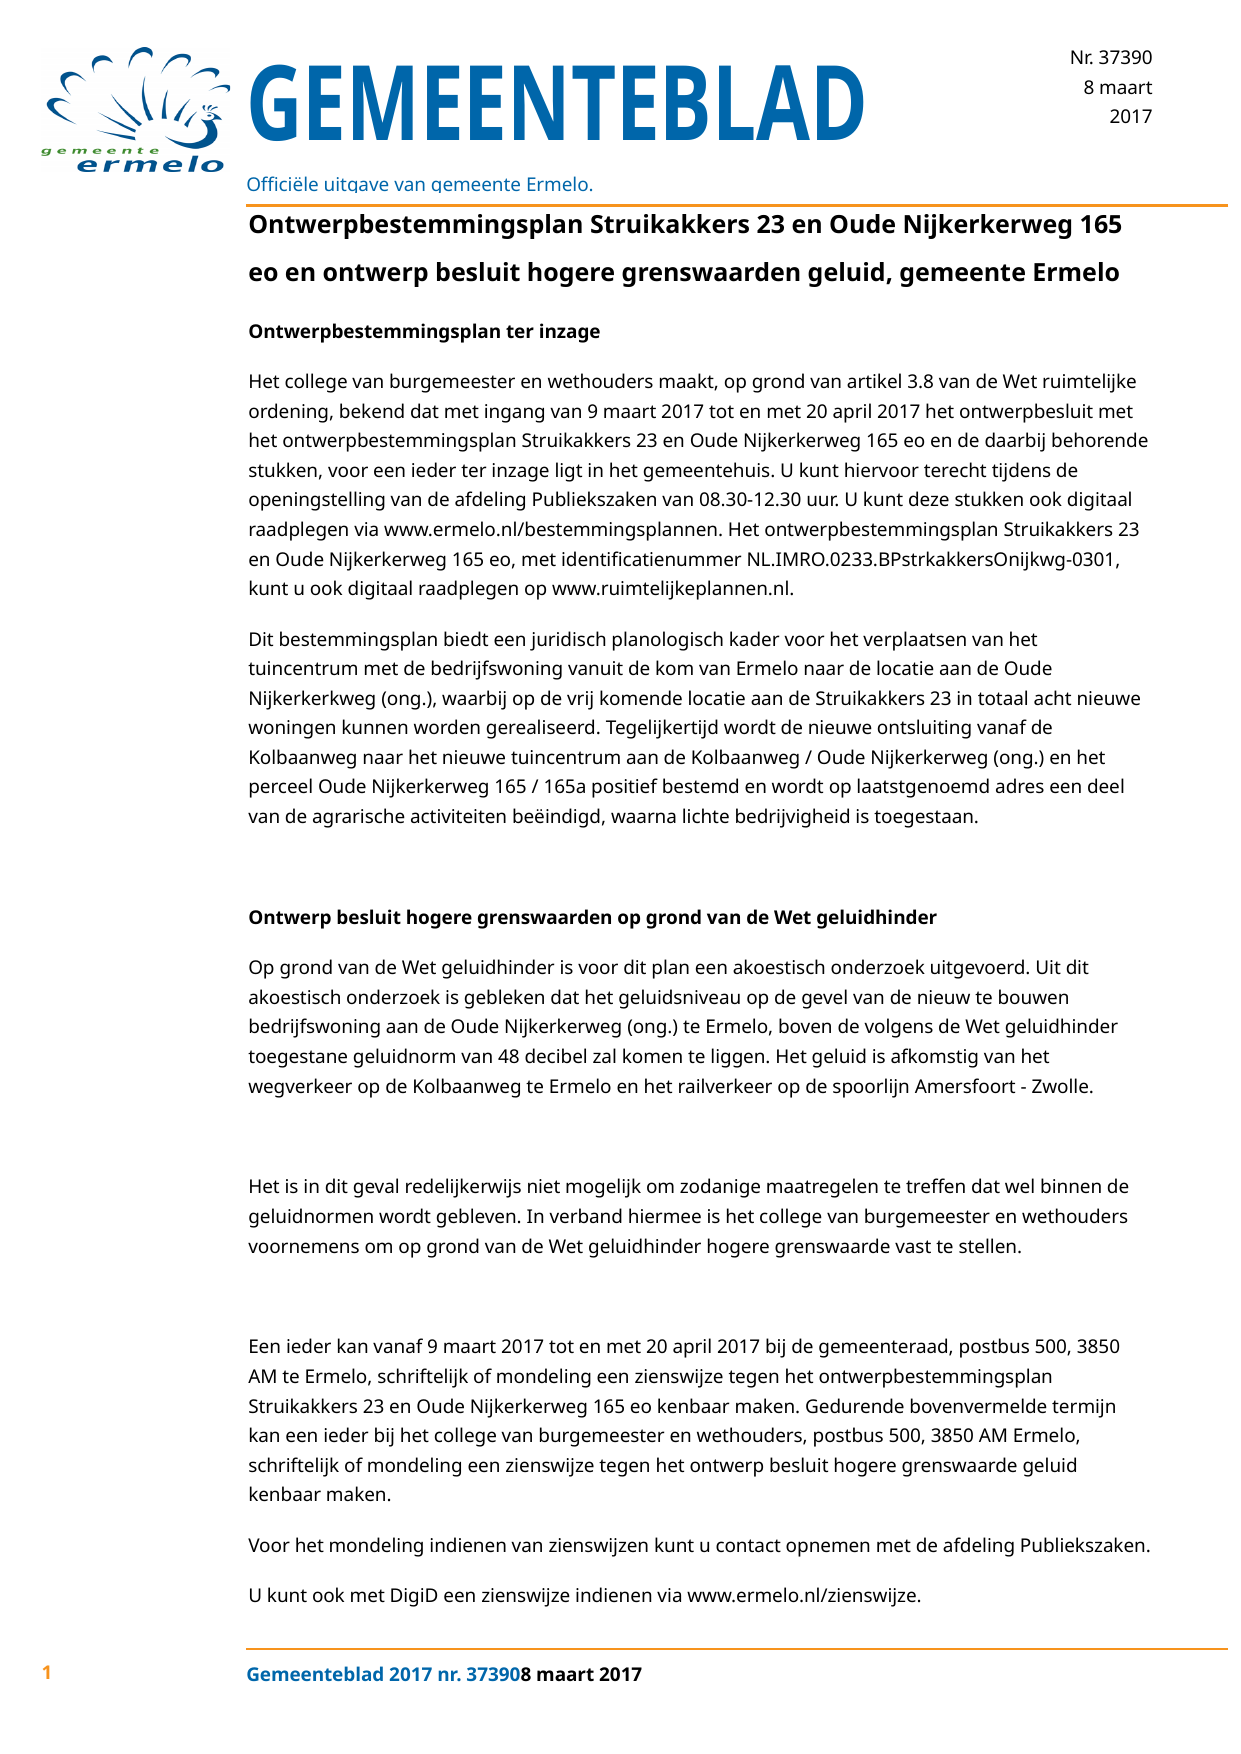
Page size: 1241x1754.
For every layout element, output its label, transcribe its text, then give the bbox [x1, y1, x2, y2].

text Ontwerp besluit hogere grenswaarden op grond van de Wet geluidhinder [248, 904, 1152, 930]
text Een ieder kan vanaf 9 maart 2017 tot en met 20 april 2017 bij de gemeenteraad, postbus 500, 3850 AM te Ermelo, schriftelijk of mondeling een zienswijze tegen het ontwerpbestemmingsplan Struikakkers 23 en Oude Nijkerkerweg 165 eo kenbaar maken. Gedurende bovenvermelde termijn kan een ieder bij het college van burgemeester en wethouders, postbus 500, 3850 AM Ermelo, schriftelijk of mondeling een zienswijze tegen het ontwerp besluit hogere grenswaarde geluid kenbaar maken. [248, 1334, 1152, 1507]
text Het is in dit geval redelijkerwijs niet mogelijk om zodanige maatregelen te treffen dat wel binnen de geluidnormen wordt gebleven. In verband hiermee is het college van burgemeester en wethouders voornemens om op grond van de Wet geluidhinder hogere grenswaarde vast te stellen. [248, 1174, 1152, 1259]
text Voor het mondeling indienen van zienswijzen kunt u contact opnemen met de afdeling Publiekszaken. [248, 1532, 1152, 1558]
text Ontwerpbestemmingsplan Struikakkers 23 en Oude Nijkerkerweg 165 eo en ontwerp besluit hogere grenswaarden geluid, gemeente Ermelo [248, 207, 1152, 288]
text U kunt ook met DigiD een zienswijze indienen via www.ermelo.nl/zienswijze. [248, 1582, 1152, 1608]
text Dit bestemmingsplan biedt een juridisch planologisch kader voor het verplaatsen van het tuincentrum met de bedrijfswoning vanuit de kom van Ermelo naar de locatie aan de Oude Nijkerkerkweg (ong.), waarbij op de vrij komende locatie aan de Struikakkers 23 in totaal acht nieuwe woningen kunnen worden gerealiseerd. Tegelijkertijd wordt de nieuwe ontsluiting vanaf de Kolbaanweg naar het nieuwe tuincentrum aan de Kolbaanweg / Oude Nijkerkerweg (ong.) en het perceel Oude Nijkerkerweg 165 / 165a positief bestemd en wordt op laatstgenoemd adres een deel van de agrarische activiteiten beëindigd, waarna lichte bedrijvigheid is toegestaan. [248, 626, 1152, 829]
text Op grond van de Wet geluidhinder is voor dit plan een akoestisch onderzoek uitgevoerd. Uit dit akoestisch onderzoek is gebleken dat het geluidsniveau op de gevel van de nieuw te bouwen bedrijfswoning aan de Oude Nijkerkerweg (ong.) te Ermelo, boven de volgens de Wet geluidhinder toegestane geluidnorm van 48 decibel zal komen te liggen. Het geluid is afkomstig van het wegverkeer op de Kolbaanweg te Ermelo en het railverkeer op de spoorlijn Amersfoort - Zwolle. [248, 954, 1152, 1099]
text Ontwerpbestemmingsplan ter inzage [248, 318, 1152, 344]
picture [41, 47, 231, 172]
text Het college van burgemeester en wethouders maakt, op grond van artikel 3.8 van de Wet ruimtelijke ordening, bekend dat met ingang van 9 maart 2017 tot en met 20 april 2017 het ontwerpbesluit met het ontwerpbestemmingsplan Struikakkers 23 en Oude Nijkerkerweg 165 eo en de daarbij behorende stukken, voor een ieder ter inzage ligt in het gemeentehuis. U kunt hiervoor terecht tijdens de openingstelling van de afdeling Publiekszaken van 08.30-12.30 uur. U kunt deze stukken ook digitaal raadplegen via www.ermelo.nl/bestemmingsplannen. Het ontwerpbestemmingsplan Struikakkers 23 en Oude Nijkerkerweg 165 eo, met identificatienummer NL.IMRO.0233.BPstrkakkersOnijkwg-0301, kunt u ook digitaal raadplegen op www.ruimtelijkeplannen.nl. [248, 368, 1152, 601]
